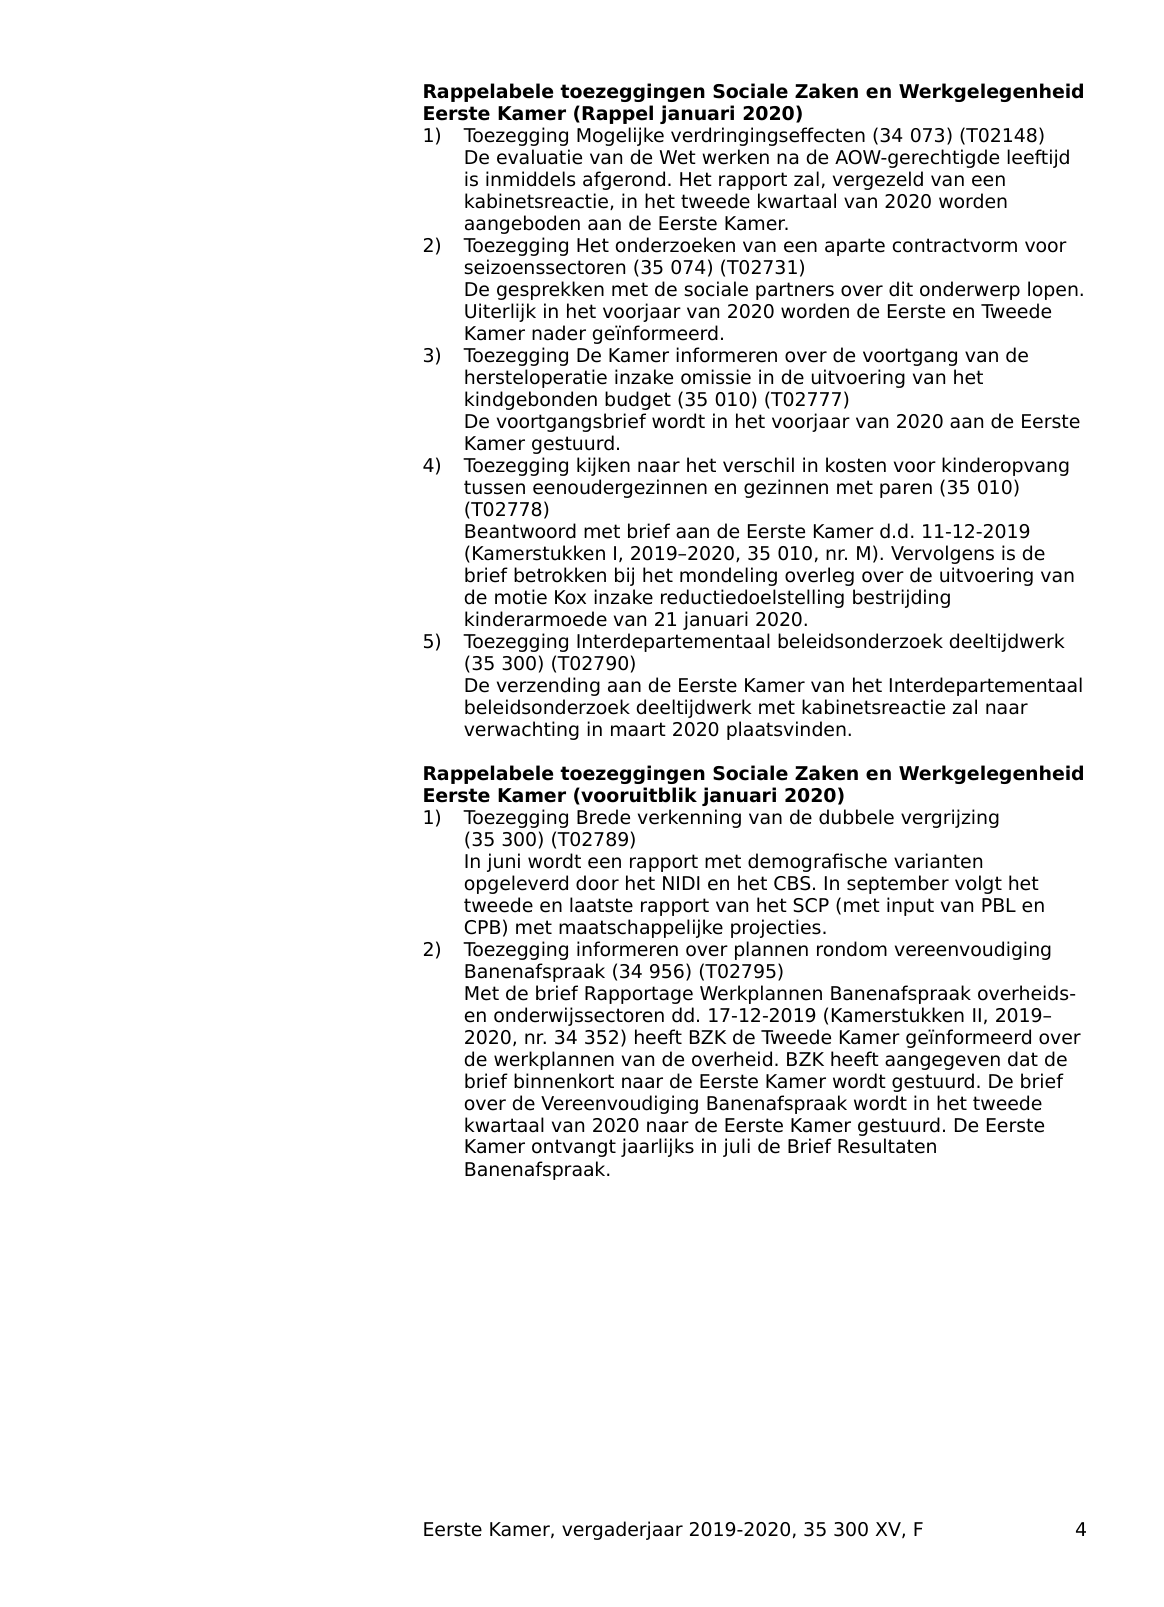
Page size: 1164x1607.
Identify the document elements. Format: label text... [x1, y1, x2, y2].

text 2) Toezegging Het onderzoeken van een aparte contractvorm voor seizoenssectoren (35 074) (T02731) [422, 235, 1087, 279]
text Beantwoord met brief aan de Eerste Kamer d.d. 11-12-2019 (Kamerstukken I, 2019–2020, 35 010, nr. M). Vervolgens is de brief betrokken bij het mondeling overleg over de uitvoering van de motie Kox inzake reductiedoelstelling bestrijding kinderarmoede van 21 januari 2020. [464, 521, 1087, 631]
text De voortgangsbrief wordt in het voorjaar van 2020 aan de Eerste Kamer gestuurd. [464, 411, 1087, 455]
text De evaluatie van de Wet werken na de AOW-gerechtigde leeftijd is inmiddels afgerond. Het rapport zal, vergezeld van een kabinetsreactie, in het tweede kwartaal van 2020 worden aangeboden aan de Eerste Kamer. [464, 147, 1087, 235]
text 3) Toezegging De Kamer informeren over de voortgang van de hersteloperatie inzake omissie in de uitvoering van het kindgebonden budget (35 010) (T02777) [422, 345, 1087, 411]
text In juni wordt een rapport met demografische varianten opgeleverd door het NIDI en het CBS. In september volgt het tweede en laatste rapport van het SCP (met input van PBL en CPB) met maatschappelijke projecties. [464, 851, 1087, 939]
text 1) Toezegging Brede verkenning van de dubbele vergrijzing (35 300) (T02789) [422, 807, 1087, 851]
text 2) Toezegging informeren over plannen rondom vereenvoudiging Banenafspraak (34 956) (T02795) [422, 939, 1087, 983]
text 5) Toezegging Interdepartementaal beleidsonderzoek deeltijdwerk (35 300) (T02790) [422, 631, 1087, 675]
text Met de brief Rapportage Werkplannen Banenafspraak overheids- en onderwijssectoren dd. 17-12-2019 (Kamerstukken II, 2019–2020, nr. 34 352) heeft BZK de Tweede Kamer geïnformeerd over de werkplannen van de overheid. BZK heeft aangegeven dat de brief binnenkort naar de Eerste Kamer wordt gestuurd. De brief over de Vereenvoudiging Banenafspraak wordt in het tweede kwartaal van 2020 naar de Eerste Kamer gestuurd. De Eerste Kamer ontvangt jaarlijks in juli de Brief Resultaten Banenafspraak. [464, 983, 1087, 1180]
subtitle Rappelabele toezeggingen Sociale Zaken en Werkgelegenheid Eerste Kamer (Rappel januari 2020) [422, 81, 1087, 125]
subtitle Rappelabele toezeggingen Sociale Zaken en Werkgelegenheid Eerste Kamer (vooruitblik januari 2020) [422, 763, 1087, 807]
text 1) Toezegging Mogelijke verdringingseffecten (34 073) (T02148) [422, 125, 1087, 147]
text 4) Toezegging kijken naar het verschil in kosten voor kinderopvang tussen eenoudergezinnen en gezinnen met paren (35 010) (T02778) [422, 455, 1087, 521]
text De verzending aan de Eerste Kamer van het Interdepartementaal beleidsonderzoek deeltijdwerk met kabinetsreactie zal naar verwachting in maart 2020 plaatsvinden. [464, 675, 1087, 741]
text De gesprekken met de sociale partners over dit onderwerp lopen. Uiterlijk in het voorjaar van 2020 worden de Eerste en Tweede Kamer nader geïnformeerd. [464, 279, 1087, 345]
